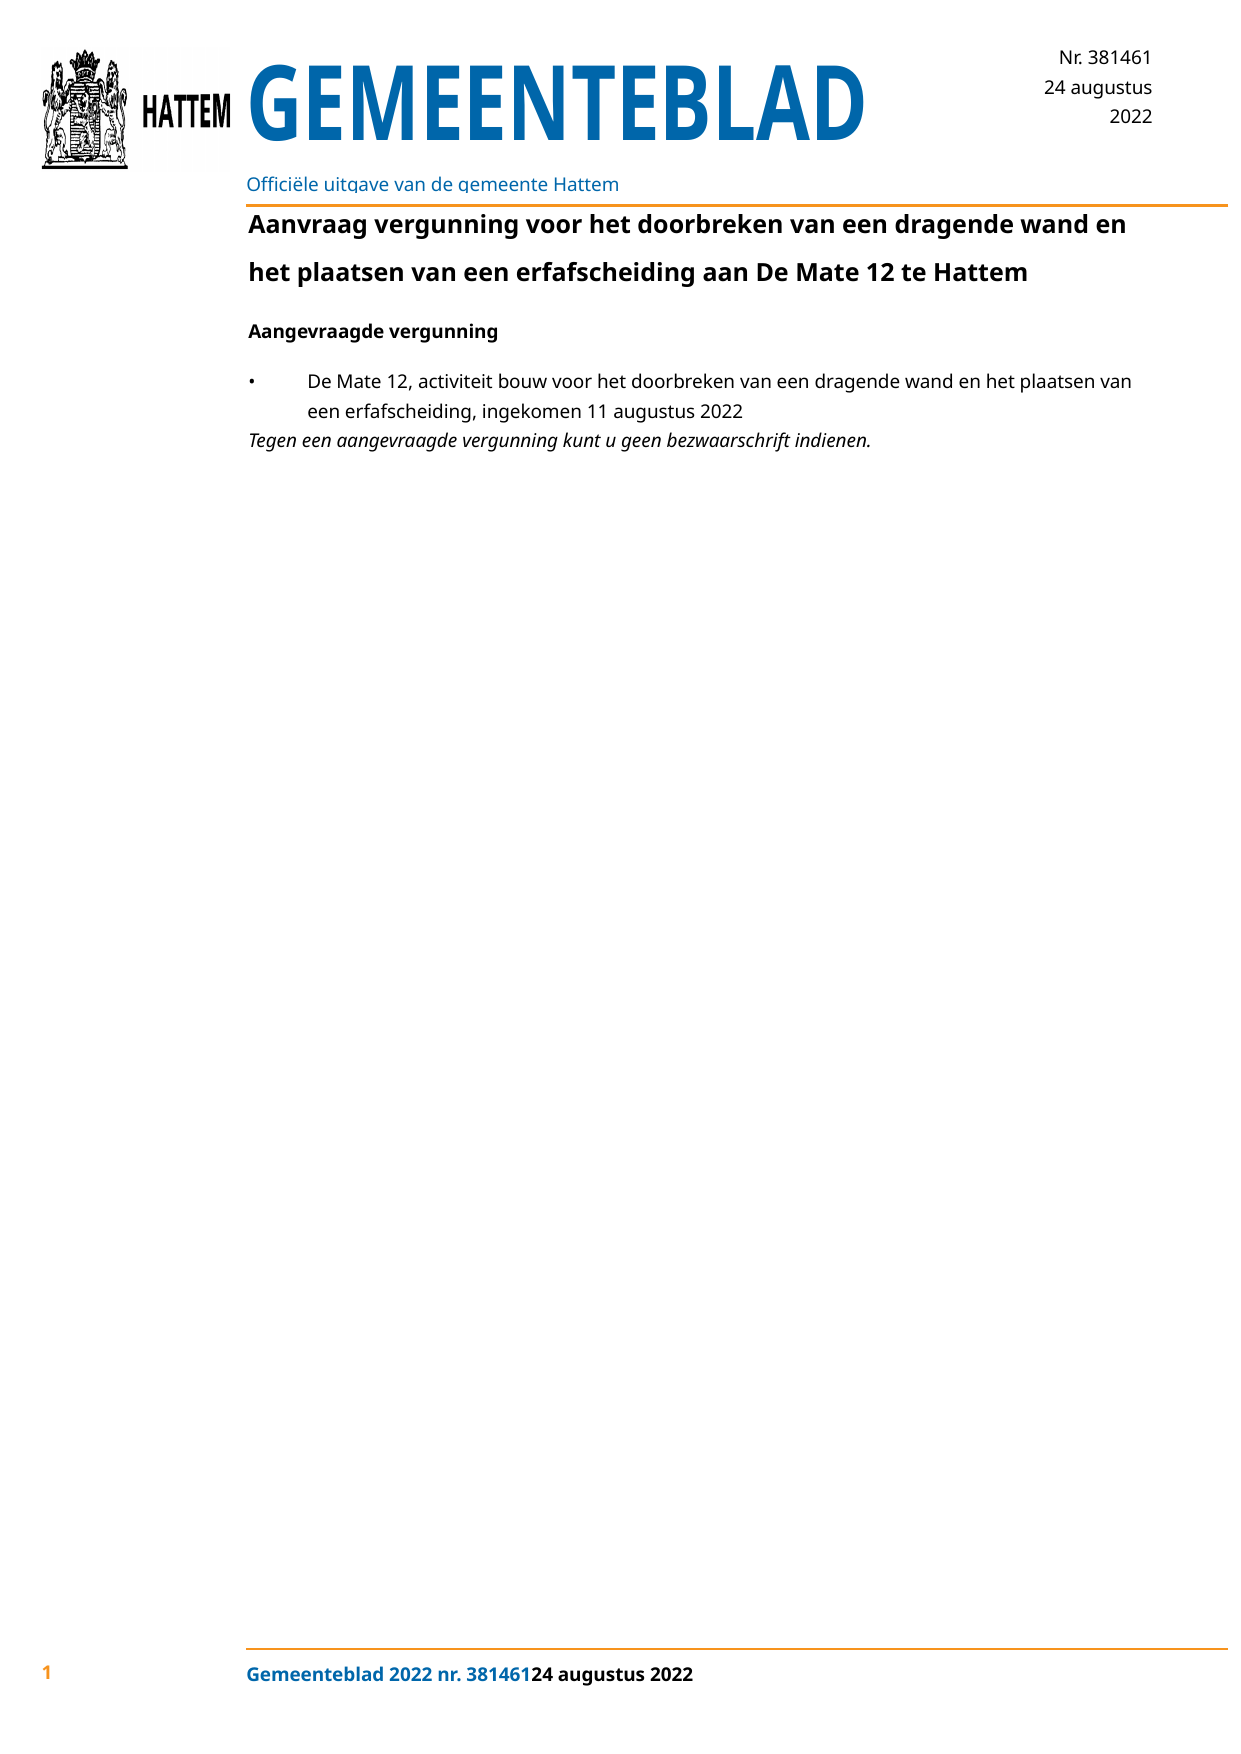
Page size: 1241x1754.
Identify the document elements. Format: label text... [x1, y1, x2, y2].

text Aangevraagde vergunning [248, 318, 1152, 344]
picture [41, 47, 231, 172]
text Aanvraag vergunning voor het doorbreken van een dragende wand en het plaatsen van een erfafscheiding aan De Mate 12 te Hattem [248, 207, 1152, 288]
text Tegen een aangevraagde vergunning kunt u geen bezwaarschrift indienen. [248, 427, 1152, 453]
list De Mate 12, activiteit bouw voor het doorbreken van een dragende wand en het plaatsen van een erfafscheiding, ingekomen 11 augustus 2022 [248, 368, 1152, 424]
